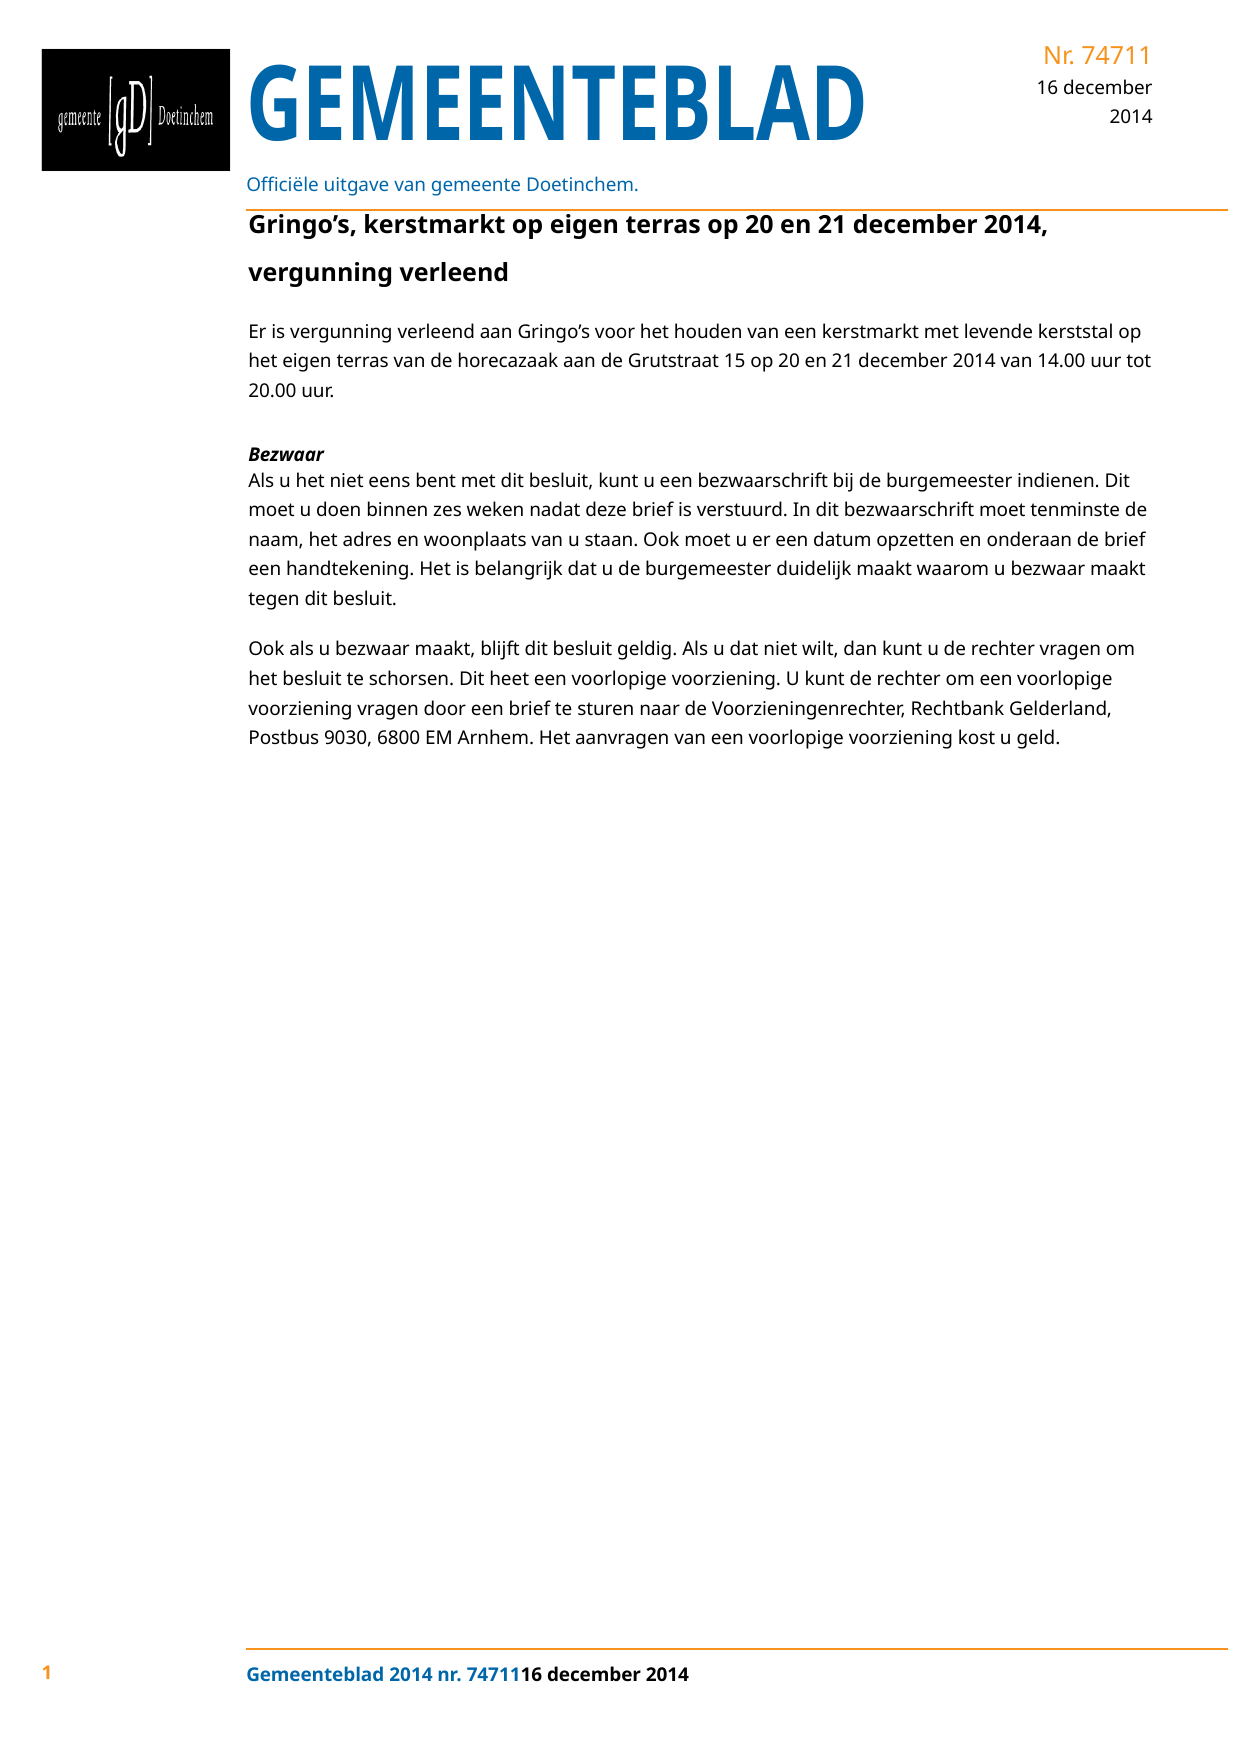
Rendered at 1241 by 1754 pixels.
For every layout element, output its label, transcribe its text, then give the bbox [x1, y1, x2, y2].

picture [41, 47, 231, 172]
text Als u het niet eens bent met dit besluit, kunt u een bezwaarschrift bij de burgemeester indienen. Dit moet u doen binnen zes weken nadat deze brief is verstuurd. In dit bezwaarschrift moet tenminste de naam, het adres en woonplaats van u staan. Ook moet u er een datum opzetten en onderaan de brief een handtekening. Het is belangrijk dat u de burgemeester duidelijk maakt waarom u bezwaar maakt tegen dit besluit. [248, 467, 1152, 611]
text Bezwaar [248, 441, 1152, 467]
text Gringo’s, kerstmarkt op eigen terras op 20 en 21 december 2014, vergunning verleend [248, 211, 1152, 288]
text Er is vergunning verleend aan Gringo’s voor het houden van een kerstmarkt met levende kerststal op het eigen terras van de horecazaak aan de Grutstraat 15 op 20 en 21 december 2014 van 14.00 uur tot 20.00 uur. [248, 318, 1152, 403]
text Ook als u bezwaar maakt, blijft dit besluit geldig. Als u dat niet wilt, dan kunt u de rechter vragen om het besluit te schorsen. Dit heet een voorlopige voorziening. U kunt de rechter om een voorlopige voorziening vragen door een brief te sturen naar de Voorzieningenrechter, Rechtbank Gelderland, Postbus 9030, 6800 EM Arnhem. Het aanvragen van een voorlopige voorziening kost u geld. [248, 636, 1152, 750]
